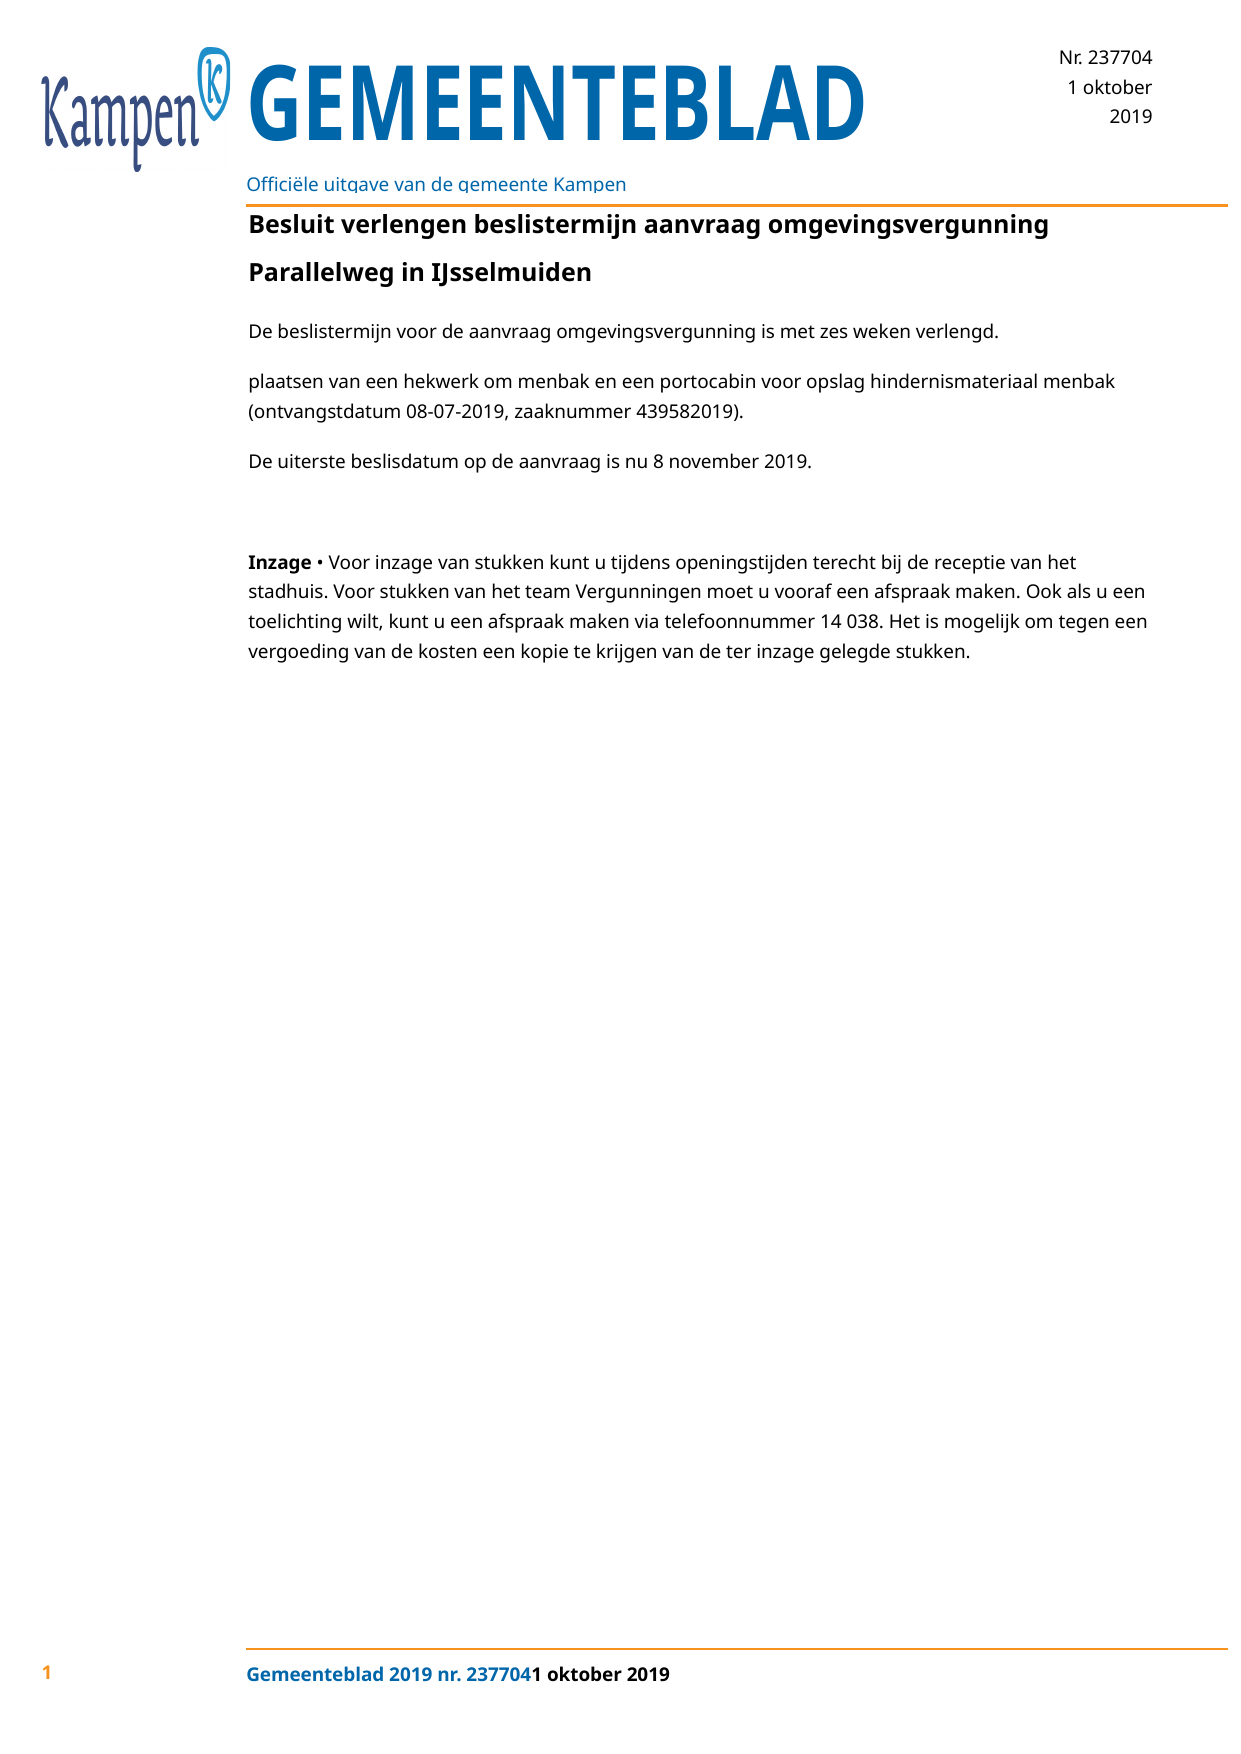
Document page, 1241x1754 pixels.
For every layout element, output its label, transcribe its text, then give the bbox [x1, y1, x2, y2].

text Besluit verlengen beslistermijn aanvraag omgevingsvergunning Parallelweg in IJsselmuiden [248, 207, 1152, 288]
text De beslistermijn voor de aanvraag omgevingsvergunning is met zes weken verlengd. [248, 318, 1152, 344]
text Inzage • Voor inzage van stukken kunt u tijdens openingstijden terecht bij de receptie van het stadhuis. Voor stukken van het team Vergunningen moet u vooraf een afspraak maken. Ook als u een toelichting wilt, kunt u een afspraak maken via telefoonnummer 14 038. Het is mogelijk om tegen een vergoeding van de kosten een kopie te krijgen van de ter inzage gelegde stukken. [248, 549, 1152, 664]
text De uiterste beslisdatum op de aanvraag is nu 8 november 2019. [248, 448, 1152, 474]
text plaatsen van een hekwerk om menbak en een portocabin voor opslag hindernismateriaal menbak (ontvangstdatum 08-07-2019, zaaknummer 439582019). [248, 368, 1152, 424]
picture [41, 47, 231, 172]
